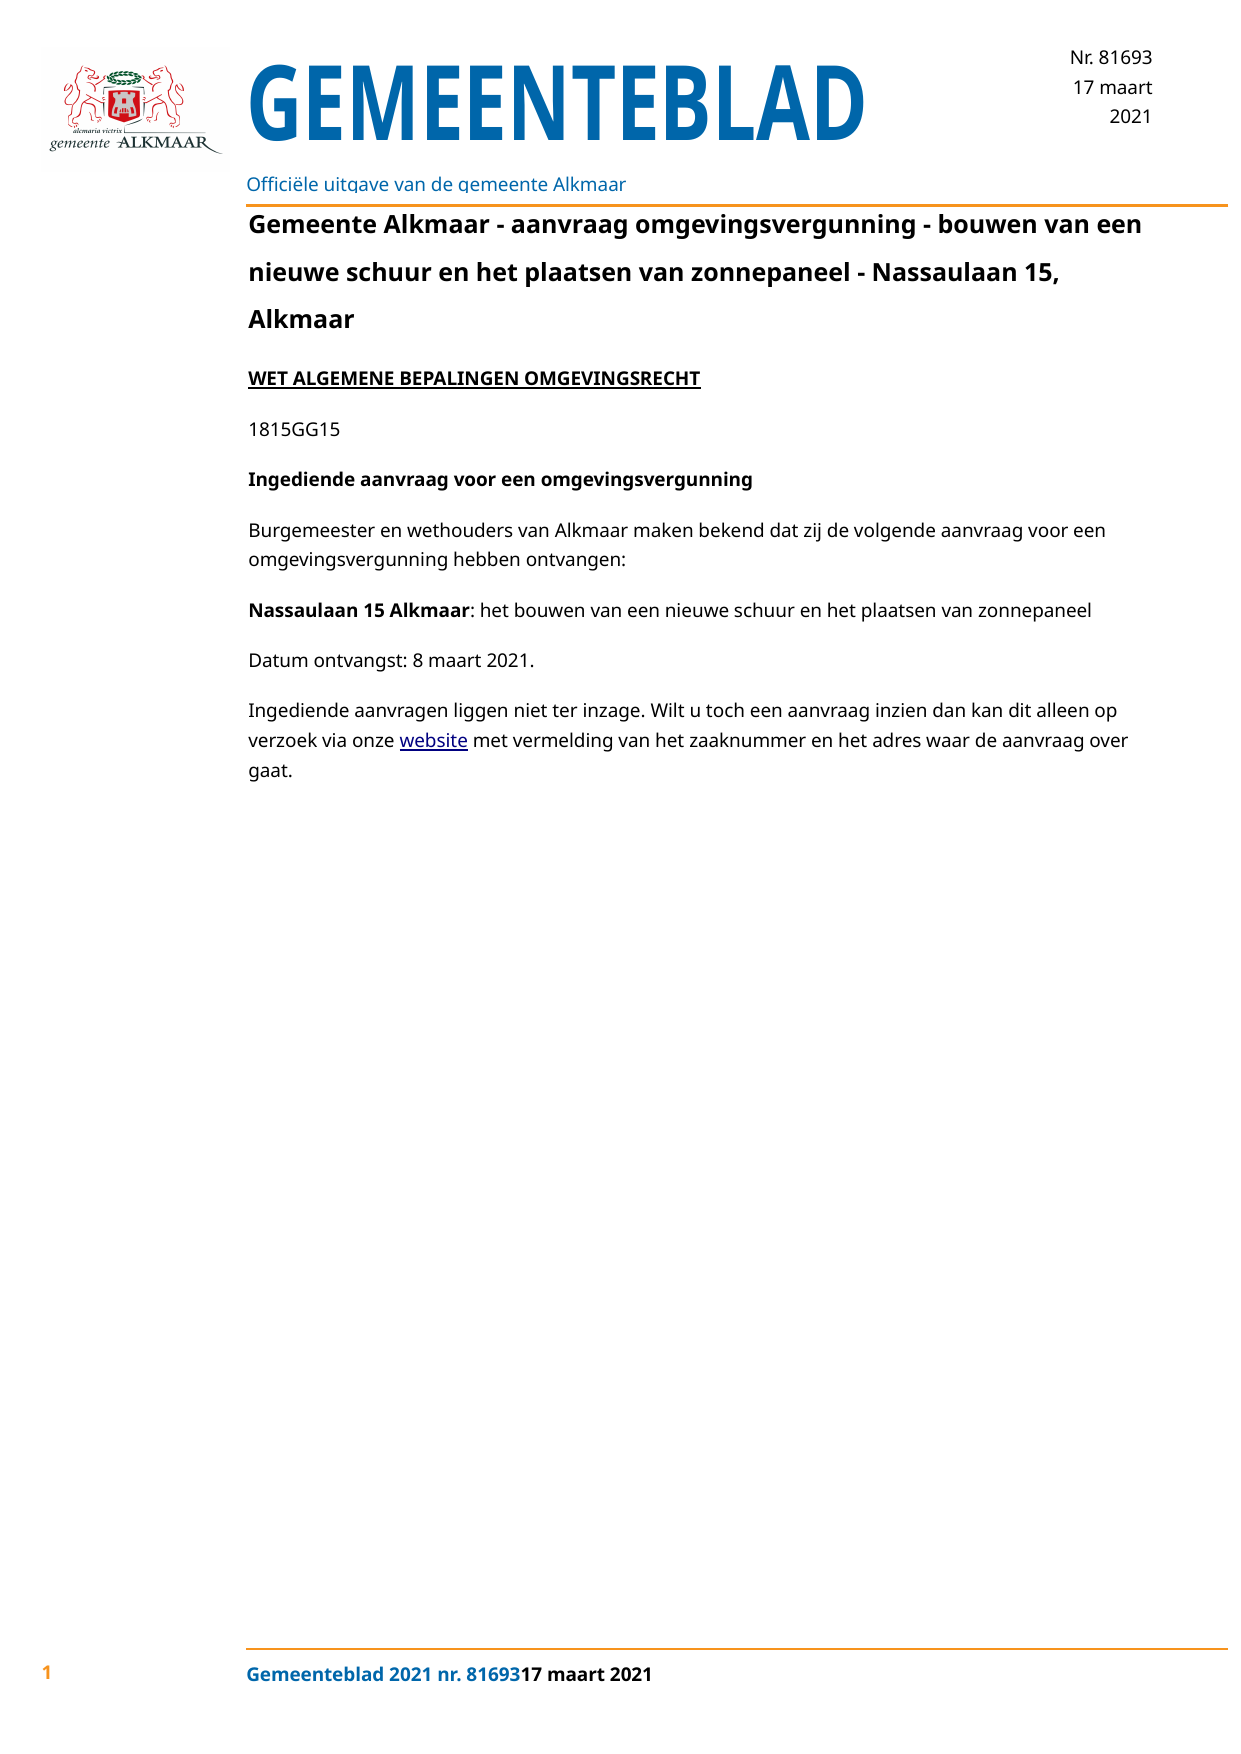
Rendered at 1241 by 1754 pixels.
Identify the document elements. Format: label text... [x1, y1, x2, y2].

text 1815GG15 [248, 416, 1152, 442]
text Gemeente Alkmaar - aanvraag omgevingsvergunning - bouwen van een nieuwe schuur en het plaatsen van zonnepaneel - Nassaulaan 15, Alkmaar [248, 207, 1152, 336]
text Nassaulaan 15 Alkmaar: het bouwen van een nieuwe schuur en het plaatsen van zonnepaneel [248, 597, 1152, 622]
text Burgemeester en wethouders van Alkmaar maken bekend dat zij de volgende aanvraag voor een omgevingsvergunning hebben ontvangen: [248, 517, 1152, 572]
text Ingediende aanvragen liggen niet ter inzage. Wilt u toch een aanvraag inzien dan kan dit alleen op verzoek via onze website met vermelding van het zaaknummer en het adres waar de aanvraag over gaat. [248, 698, 1152, 782]
text Ingediende aanvraag voor een omgevingsvergunning [248, 466, 1152, 492]
text WET ALGEMENE BEPALINGEN OMGEVINGSRECHT [248, 366, 1152, 391]
picture [41, 47, 231, 172]
text Datum ontvangst: 8 maart 2021. [248, 647, 1152, 673]
